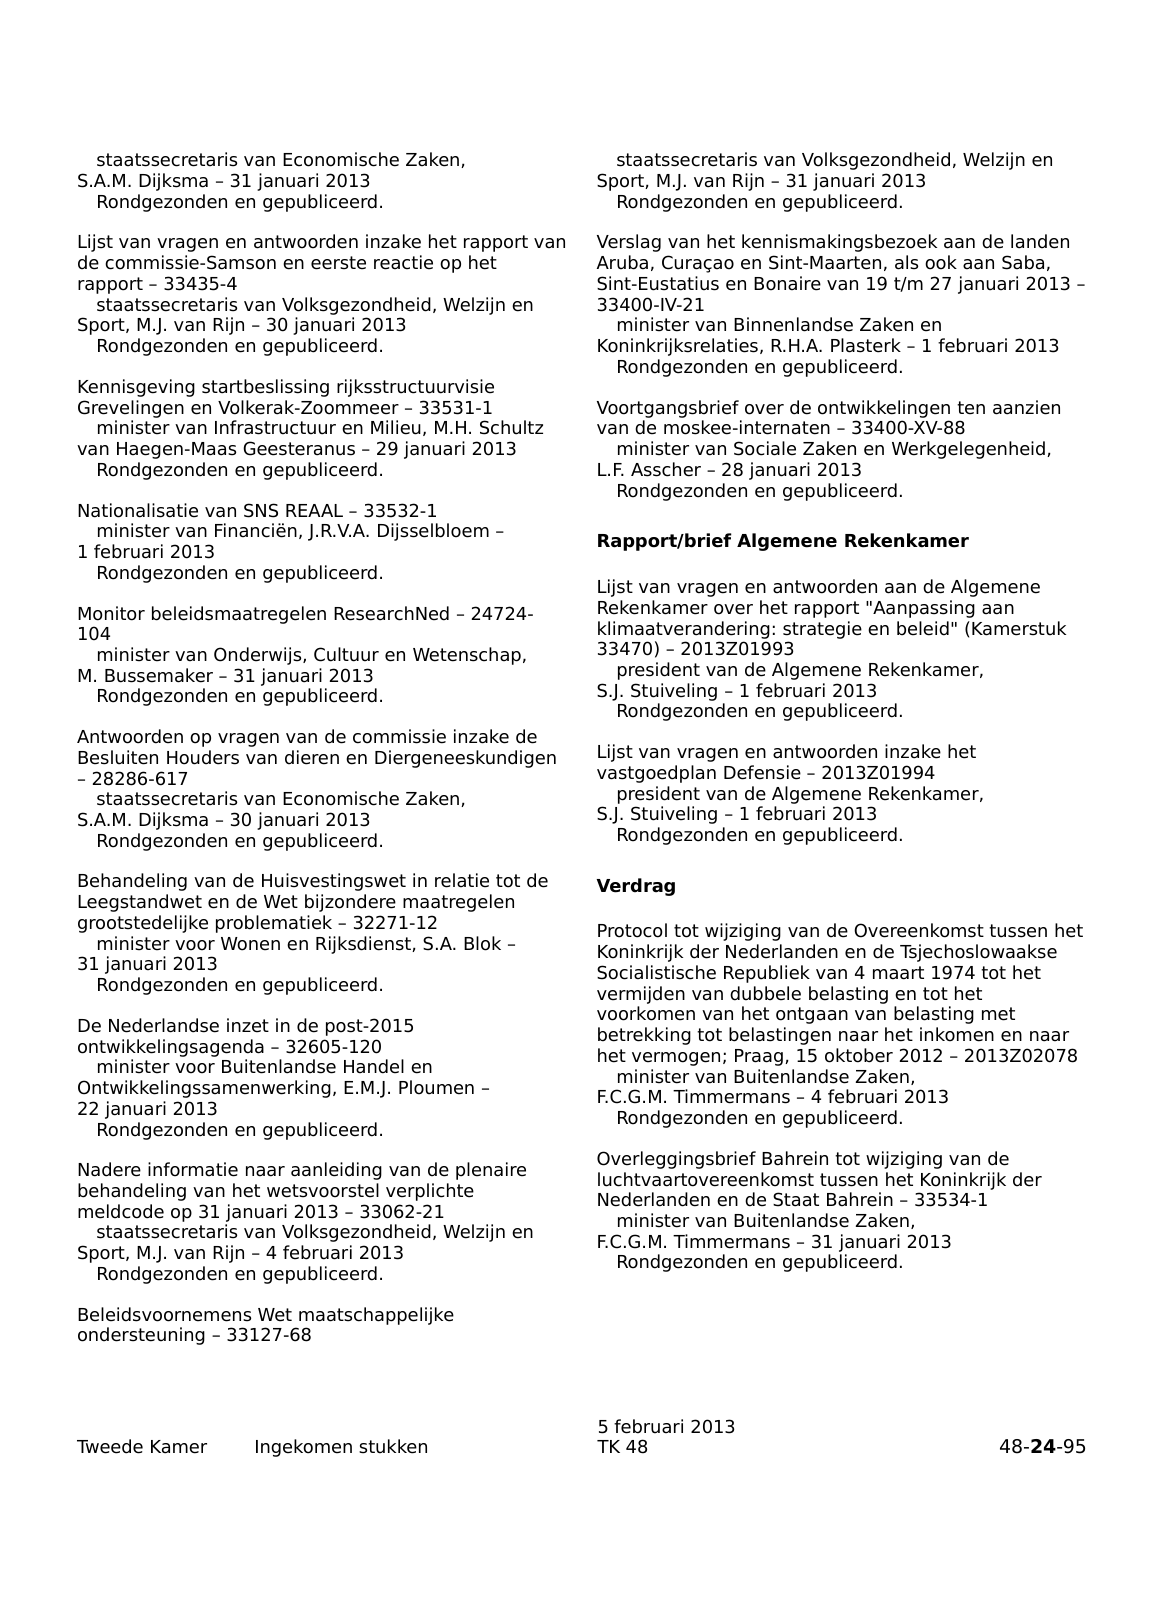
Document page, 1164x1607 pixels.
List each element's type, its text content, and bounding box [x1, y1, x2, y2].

text Rondgezonden en gepubliceerd. [77, 336, 567, 357]
text minister van Binnenlandse Zaken en Koninkrijksrelaties, R.H.A. Plasterk – 1 februari 2013 [596, 315, 1087, 357]
text Rondgezonden en gepubliceerd. [77, 192, 567, 212]
text Voortgangsbrief over de ontwikkelingen ten aanzien van de moskee-internaten – 33400-XV-88 [596, 397, 1087, 439]
text minister van Onderwijs, Cultuur en Wetenschap, M. Bussemaker – 31 januari 2013 [77, 645, 567, 686]
subtitle Verdrag [596, 876, 1087, 896]
text minister voor Buitenlandse Handel en Ontwikkelingssamenwerking, E.M.J. Ploumen – 22 januari 2013 [77, 1057, 567, 1119]
text Verslag van het kennismakingsbezoek aan de landen Aruba, Curaçao en Sint-Maarten, als ook aan Saba, Sint-Eustatius en Bonaire van 19 t/m 27 januari 2013 – 33400-IV-21 [596, 232, 1087, 315]
text Rondgezonden en gepubliceerd. [77, 460, 567, 480]
text staatssecretaris van Economische Zaken, S.A.M. Dijksma – 31 januari 2013 [77, 150, 567, 192]
text Protocol tot wijziging van de Overeenkomst tussen het Koninkrijk der Nederlanden en de Tsjechoslowaakse Socialistische Republiek van 4 maart 1974 tot het vermijden van dubbele belasting en tot het voorkomen van het ontgaan van belasting met betrekking tot belastingen naar het inkomen en naar het vermogen; Praag, 15 oktober 2012 – 2013Z02078 [596, 921, 1087, 1066]
text Rondgezonden en gepubliceerd. [596, 357, 1087, 377]
text Rondgezonden en gepubliceerd. [596, 1252, 1087, 1273]
text minister van Buitenlandse Zaken, F.C.G.M. Timmermans – 31 januari 2013 [596, 1211, 1087, 1252]
text minister van Buitenlandse Zaken, F.C.G.M. Timmermans – 4 februari 2013 [596, 1066, 1087, 1108]
text Lijst van vragen en antwoorden inzake het vastgoedplan Defensie – 2013Z01994 [596, 742, 1087, 783]
text Rondgezonden en gepubliceerd. [77, 831, 567, 851]
text De Nederlandse inzet in de post-2015 ontwikkelingsagenda – 32605-120 [77, 1016, 567, 1057]
text Rondgezonden en gepubliceerd. [596, 480, 1087, 501]
text president van de Algemene Rekenkamer, S.J. Stuiveling – 1 februari 2013 [596, 783, 1087, 825]
text president van de Algemene Rekenkamer, S.J. Stuiveling – 1 februari 2013 [596, 660, 1087, 701]
text minister van Financiën, J.R.V.A. Dijsselbloem – 1 februari 2013 [77, 521, 567, 563]
text minister van Sociale Zaken en Werkgelegenheid, L.F. Asscher – 28 januari 2013 [596, 439, 1087, 480]
text Nationalisatie van SNS REAAL – 33532-1 [77, 500, 567, 521]
text Rondgezonden en gepubliceerd. [596, 825, 1087, 846]
text Beleidsvoornemens Wet maatschappelijke ondersteuning – 33127-68 [77, 1304, 567, 1346]
text staatssecretaris van Economische Zaken, S.A.M. Dijksma – 30 januari 2013 [77, 789, 567, 831]
subtitle Rapport/brief Algemene Rekenkamer [596, 531, 1087, 552]
text Rondgezonden en gepubliceerd. [77, 686, 567, 707]
text Kennisgeving startbeslissing rijksstructuurvisie Grevelingen en Volkerak-Zoommeer – 33531-1 [77, 377, 567, 418]
text Rondgezonden en gepubliceerd. [596, 1108, 1087, 1129]
text Nadere informatie naar aanleiding van de plenaire behandeling van het wetsvoorstel verplichte meldcode op 31 januari 2013 – 33062-21 [77, 1160, 567, 1222]
text Rondgezonden en gepubliceerd. [77, 1119, 567, 1140]
text Antwoorden op vragen van de commissie inzake de Besluiten Houders van dieren en Diergeneeskundigen – 28286-617 [77, 727, 567, 789]
text Behandeling van de Huisvestingswet in relatie tot de Leegstandwet en de Wet bijzondere maatregelen grootstedelijke problematiek – 32271-12 [77, 871, 567, 933]
text Rondgezonden en gepubliceerd. [596, 701, 1087, 722]
text Rondgezonden en gepubliceerd. [77, 975, 567, 996]
text Rondgezonden en gepubliceerd. [596, 192, 1087, 212]
text Lijst van vragen en antwoorden aan de Algemene Rekenkamer over het rapport "Aanpassing aan klimaatverandering: strategie en beleid" (Kamerstuk 33470) – 2013Z01993 [596, 577, 1087, 660]
text staatssecretaris van Volksgezondheid, Welzijn en Sport, M.J. van Rijn – 4 februari 2013 [77, 1222, 567, 1264]
text staatssecretaris van Volksgezondheid, Welzijn en Sport, M.J. van Rijn – 30 januari 2013 [77, 294, 567, 336]
text Overleggingsbrief Bahrein tot wijziging van de luchtvaartovereenkomst tussen het Koninkrijk der Nederlanden en de Staat Bahrein – 33534-1 [596, 1149, 1087, 1211]
text minister van Infrastructuur en Milieu, M.H. Schultz van Haegen-Maas Geesteranus – 29 januari 2013 [77, 418, 567, 460]
text Lijst van vragen en antwoorden inzake het rapport van de commissie-Samson en eerste reactie op het rapport – 33435-4 [77, 232, 567, 294]
text staatssecretaris van Volksgezondheid, Welzijn en Sport, M.J. van Rijn – 31 januari 2013 [596, 150, 1087, 192]
text Rondgezonden en gepubliceerd. [77, 1264, 567, 1284]
text minister voor Wonen en Rijksdienst, S.A. Blok – 31 januari 2013 [77, 933, 567, 975]
text Rondgezonden en gepubliceerd. [77, 563, 567, 583]
text Monitor beleidsmaatregelen ResearchNed – 24724-104 [77, 603, 567, 645]
